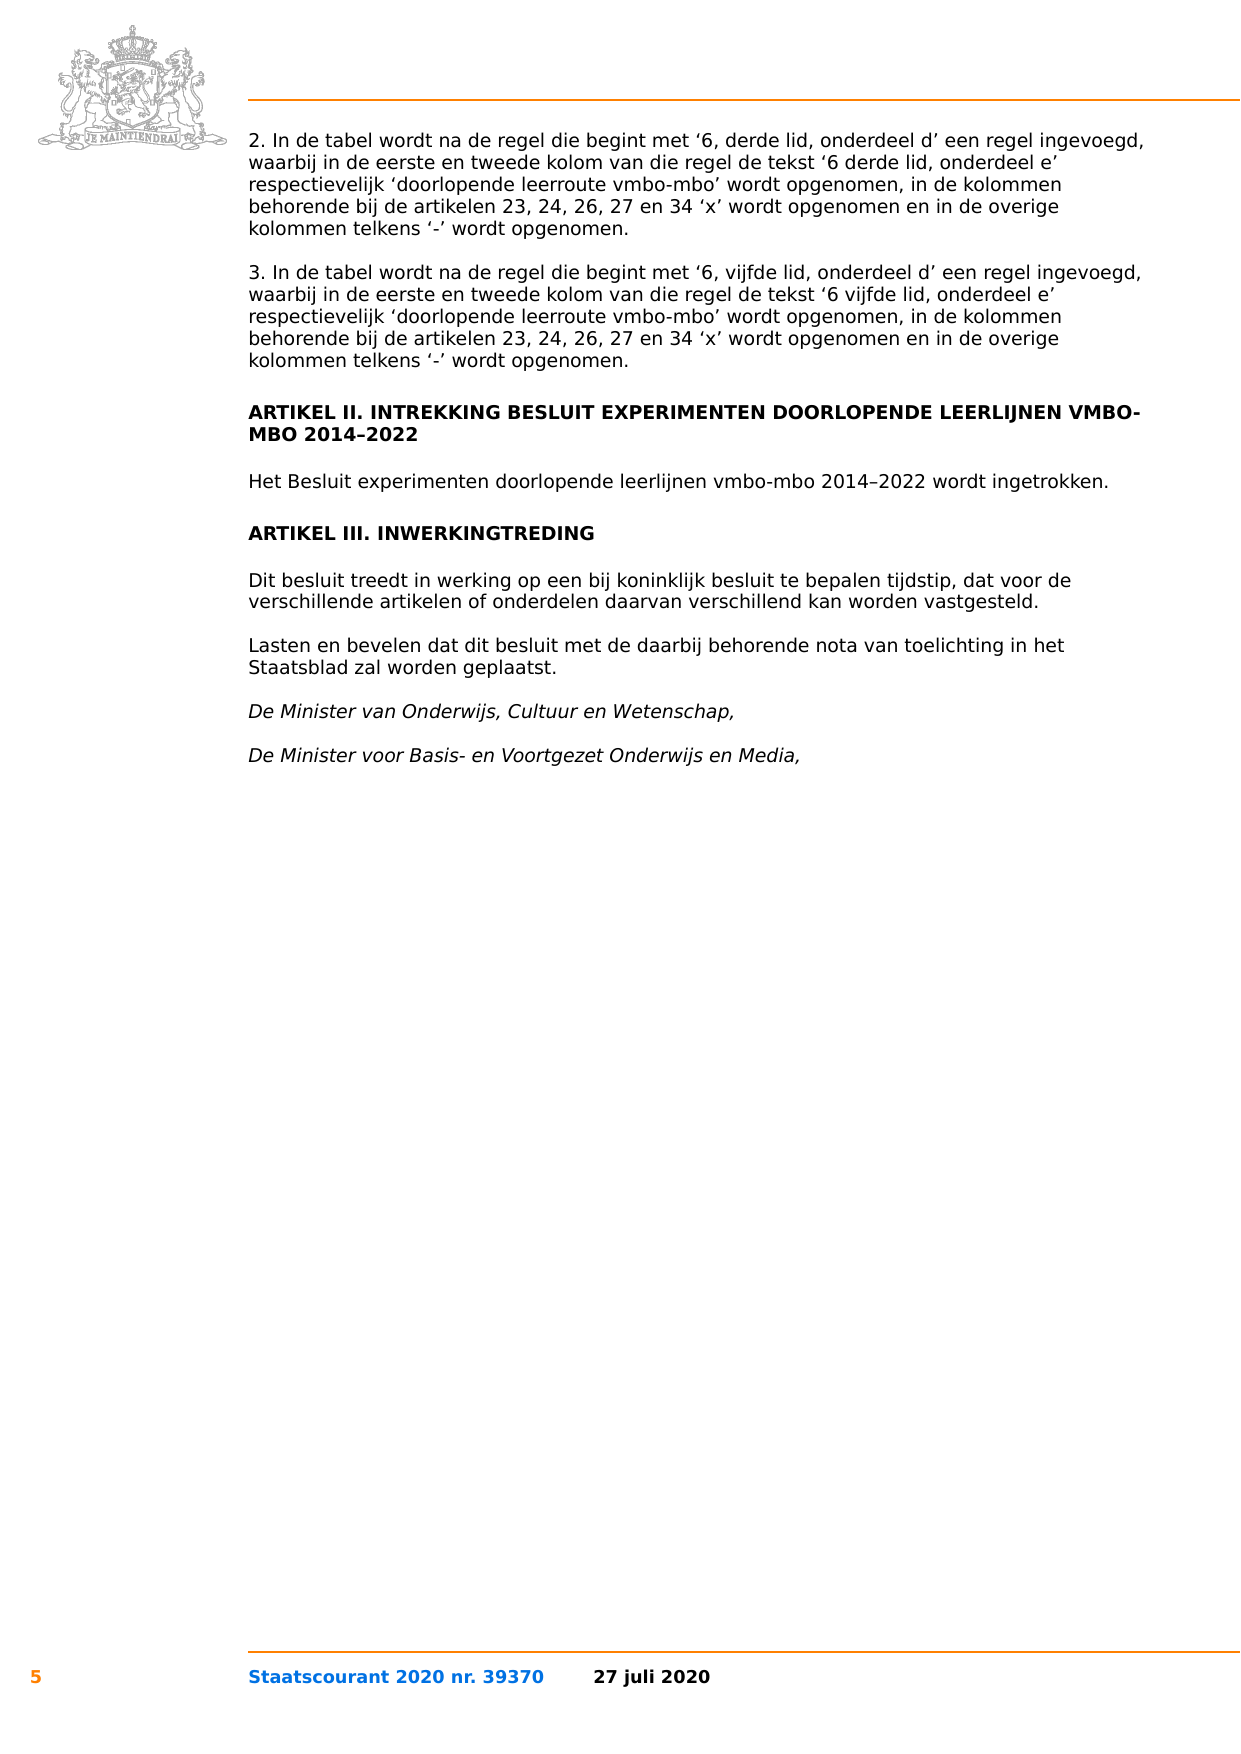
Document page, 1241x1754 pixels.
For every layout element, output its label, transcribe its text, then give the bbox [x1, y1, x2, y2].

text De Minister voor Basis- en Voortgezet Onderwijs en Media, [248, 745, 1163, 767]
subtitle ARTIKEL III. INWERKINGTREDING [248, 522, 1163, 544]
text Dit besluit treedt in werking op een bij koninklijk besluit te bepalen tijdstip, dat voor de verschillende artikelen of onderdelen daarvan verschillend kan worden vastgesteld. [248, 569, 1163, 613]
text De Minister van Onderwijs, Cultuur en Wetenschap, [248, 701, 1163, 723]
text 2. In de tabel wordt na de regel die begint met ‘6, derde lid, onderdeel d’ een regel ingevoegd, waarbij in de eerste en tweede kolom van die regel de tekst ‘6 derde lid, onderdeel e’ respectievelijk ‘doorlopende leerroute vmbo-mbo’ wordt opgenomen, in de kolommen behorende bij de artikelen 23, 24, 26, 27 en 34 ‘x’ wordt opgenomen en in de overige kolommen telkens ‘-’ wordt opgenomen. [248, 130, 1163, 240]
subtitle ARTIKEL II. INTREKKING BESLUIT EXPERIMENTEN DOORLOPENDE LEERLIJNEN VMBO-MBO 2014–2022 [248, 402, 1163, 446]
text Lasten en bevelen dat dit besluit met de daarbij behorende nota van toelichting in het Staatsblad zal worden geplaatst. [248, 635, 1163, 679]
text 3. In de tabel wordt na de regel die begint met ‘6, vijfde lid, onderdeel d’ een regel ingevoegd, waarbij in de eerste en tweede kolom van die regel de tekst ‘6 vijfde lid, onderdeel e’ respectievelijk ‘doorlopende leerroute vmbo-mbo’ wordt opgenomen, in de kolommen behorende bij de artikelen 23, 24, 26, 27 en 34 ‘x’ wordt opgenomen en in de overige kolommen telkens ‘-’ wordt opgenomen. [248, 262, 1163, 372]
text Het Besluit experimenten doorlopende leerlijnen vmbo-mbo 2014–2022 wordt ingetrokken. [248, 471, 1163, 492]
picture [38, 25, 227, 150]
